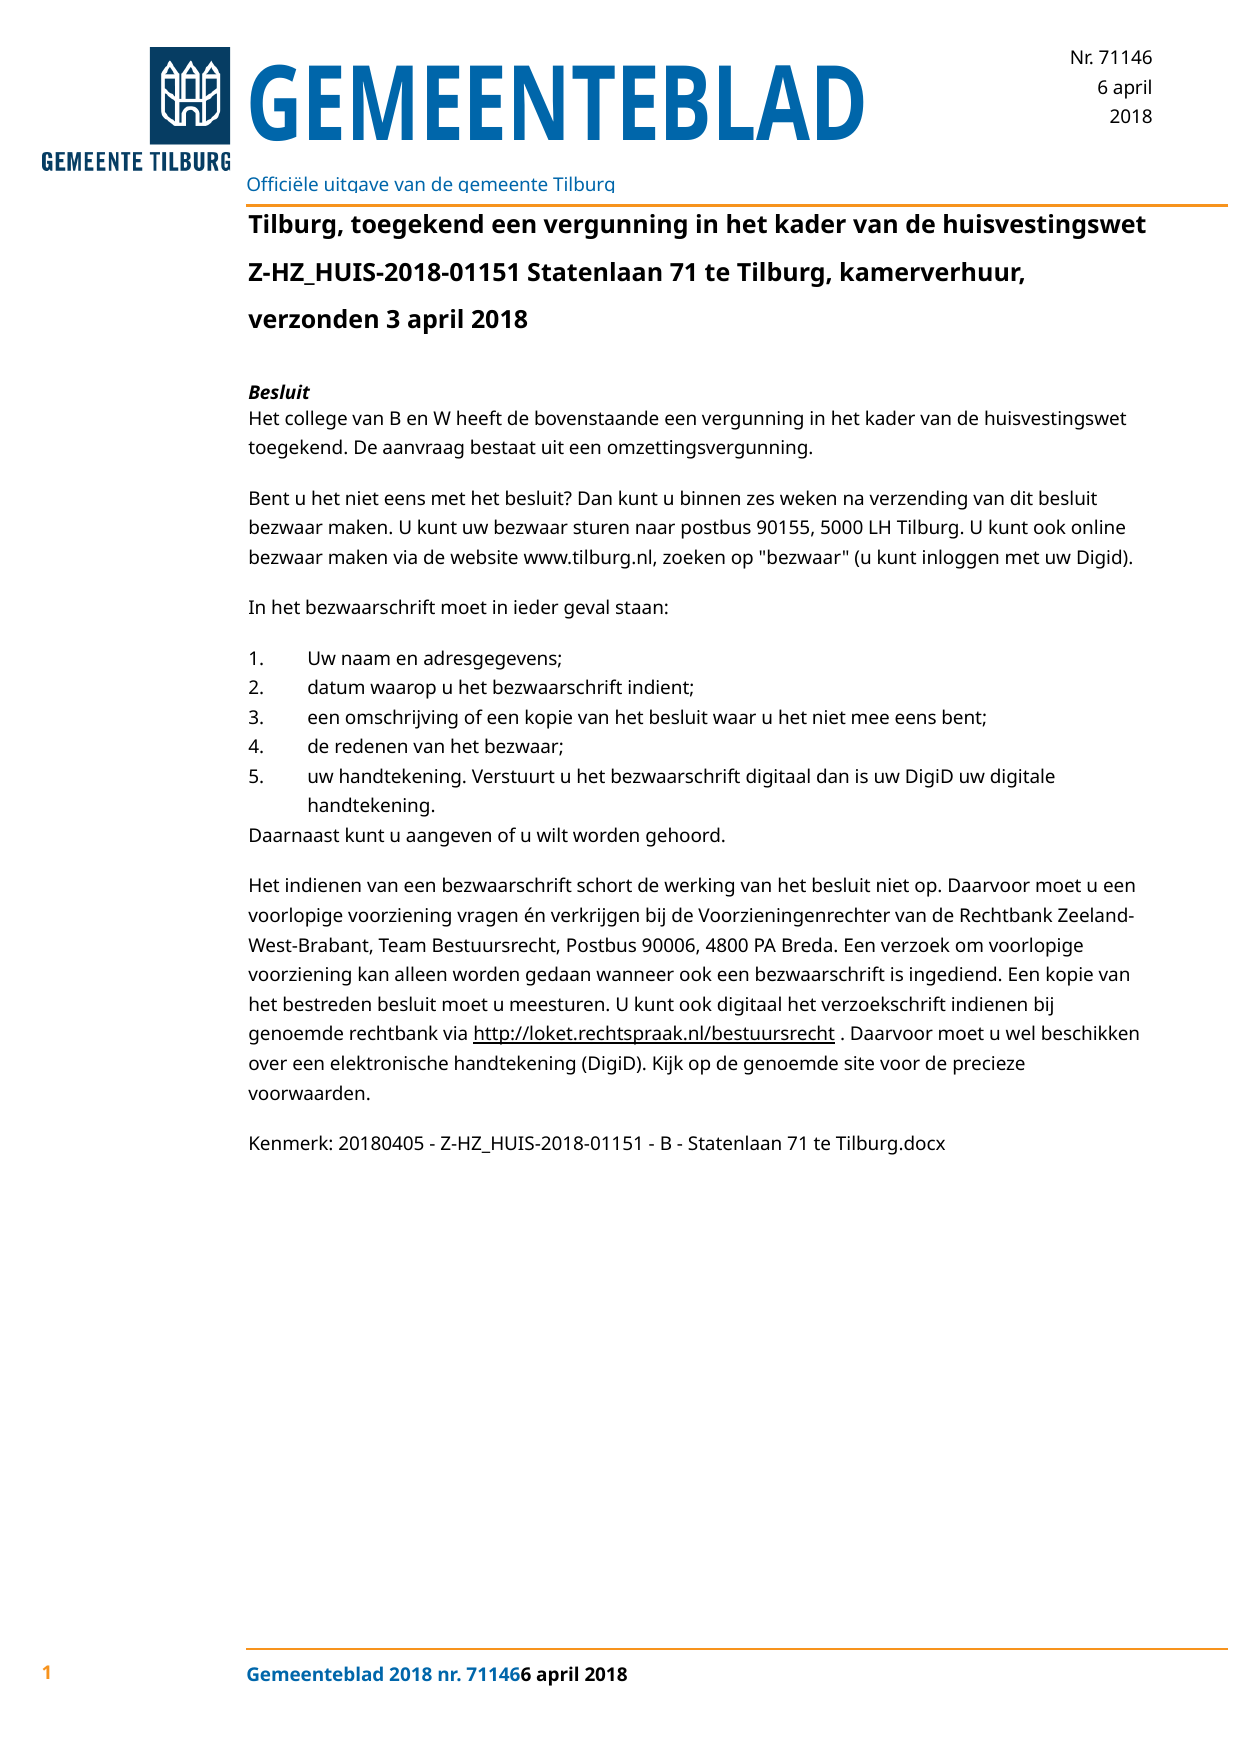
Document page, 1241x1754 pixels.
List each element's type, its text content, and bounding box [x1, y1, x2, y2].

text Bent u het niet eens met het besluit? Dan kunt u binnen zes weken na verzending van dit besluit bezwaar maken. U kunt uw bezwaar sturen naar postbus 90155, 5000 LH Tilburg. U kunt ook online bezwaar maken via de website www.tilburg.nl, zoeken op "bezwaar" (u kunt inloggen met uw Digid). [248, 485, 1152, 570]
list uw handtekening. Verstuurt u het bezwaarschrift digitaal dan is uw DigiD uw digitale handtekening. [248, 763, 1152, 818]
list datum waarop u het bezwaarschrift indient; [248, 674, 1152, 700]
picture [41, 47, 231, 172]
list de redenen van het bezwaar; [248, 733, 1152, 759]
list Uw naam en adresgegevens; [248, 645, 1152, 671]
text Tilburg, toegekend een vergunning in het kader van de huisvestingswet Z-HZ_HUIS-2018-01151 Statenlaan 71 te Tilburg, kamerverhuur, verzonden 3 april 2018 [248, 207, 1152, 336]
text Kenmerk: 20180405 - Z-HZ_HUIS-2018-01151 - B - Statenlaan 71 te Tilburg.docx [248, 1130, 1152, 1156]
text Besluit [248, 379, 1152, 405]
list een omschrijving of een kopie van het besluit waar u het niet mee eens bent; [248, 704, 1152, 730]
text Het indienen van een bezwaarschrift schort de werking van het besluit niet op. Daarvoor moet u een voorlopige voorziening vragen én verkrijgen bij de Voorzieningenrechter van de Rechtbank Zeeland-West-Brabant, Team Bestuursrecht, Postbus 90006, 4800 PA Breda. Een verzoek om voorlopige voorziening kan alleen worden gedaan wanneer ook een bezwaarschrift is ingediend. Een kopie van het bestreden besluit moet u meesturen. U kunt ook digitaal het verzoekschrift indienen bij genoemde rechtbank via http://loket.rechtspraak.nl/bestuursrecht . Daarvoor moet u wel beschikken over een elektronische handtekening (DigiD). Kijk op de genoemde site voor de precieze voorwaarden. [248, 873, 1152, 1106]
text In het bezwaarschrift moet in ieder geval staan: [248, 594, 1152, 620]
text Het college van B en W heeft de bovenstaande een vergunning in het kader van de huisvestingswet toegekend. De aanvraag bestaat uit een omzettingsvergunning. [248, 405, 1152, 460]
text Daarnaast kunt u aangeven of u wilt worden gehoord. [248, 822, 1152, 848]
